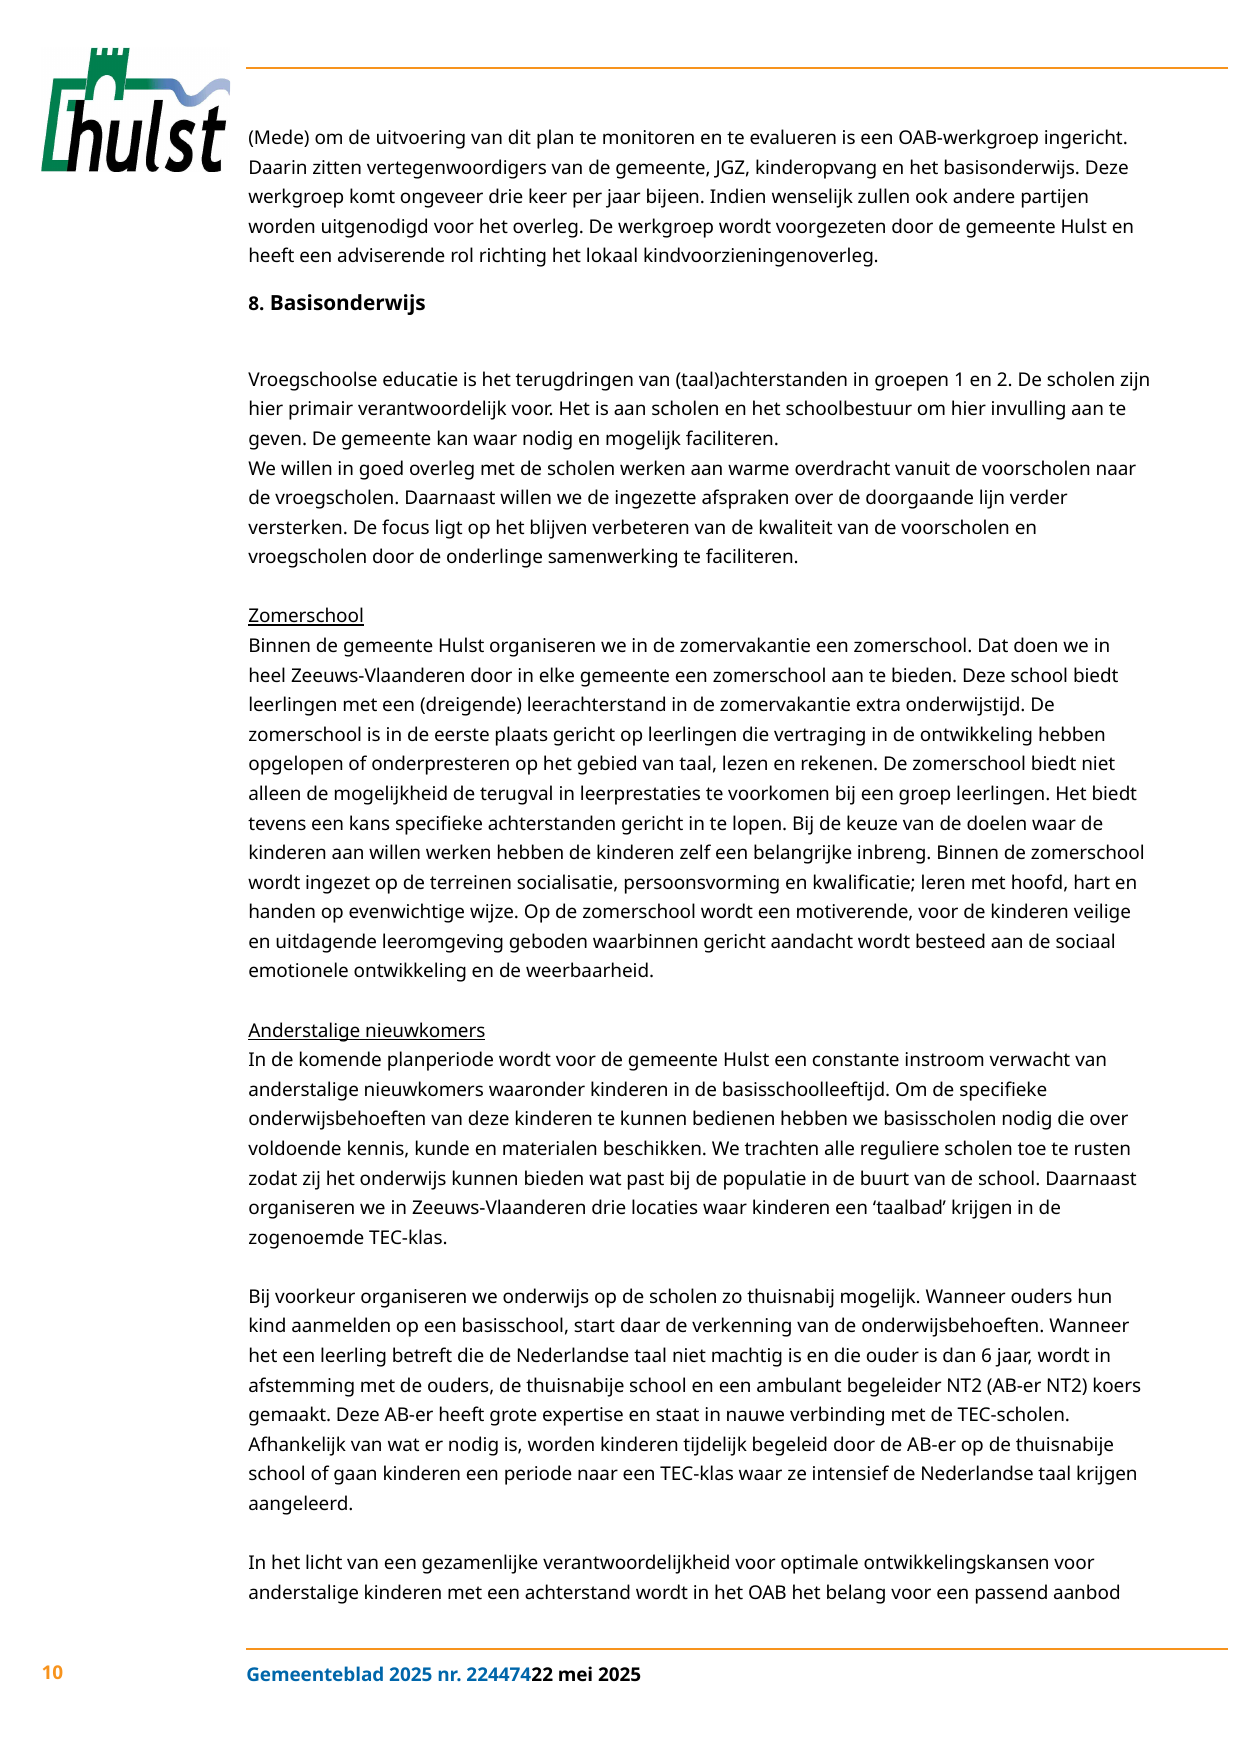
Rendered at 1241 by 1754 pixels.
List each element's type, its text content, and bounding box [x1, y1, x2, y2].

text In het licht van een gezamenlijke verantwoordelijkheid voor optimale ontwikkelingskansen voor anderstalige kinderen met een achterstand wordt in het OAB het belang voor een passend aanbod [248, 1549, 1152, 1605]
text Binnen de gemeente Hulst organiseren we in de zomervakantie een zomerschool. Dat doen we in heel Zeeuws-Vlaanderen door in elke gemeente een zomerschool aan te bieden. Deze school biedt leerlingen met een (dreigende) leerachterstand in de zomervakantie extra onderwijstijd. De zomerschool is in de eerste plaats gericht op leerlingen die vertraging in de ontwikkeling hebben opgelopen of onderpresteren op het gebied van taal, lezen en rekenen. De zomerschool biedt niet alleen de mogelijkheid de terugval in leerprestaties te voorkomen bij een groep leerlingen. Het biedt tevens een kans specifieke achterstanden gericht in te lopen. Bij de keuze van de doelen waar de kinderen aan willen werken hebben de kinderen zelf een belangrijke inbreng. Binnen de zomerschool wordt ingezet op de terreinen socialisatie, persoonsvorming en kwalificatie; leren met hoofd, hart en handen op evenwichtige wijze. Op de zomerschool wordt een motiverende, voor de kinderen veilige en uitdagende leeromgeving geboden waarbinnen gericht aandacht wordt besteed aan de sociaal emotionele ontwikkeling en de weerbaarheid. [248, 632, 1152, 983]
text In de komende planperiode wordt voor de gemeente Hulst een constante instroom verwacht van anderstalige nieuwkomers waaronder kinderen in de basisschoolleeftijd. Om de specifieke onderwijsbehoeften van deze kinderen te kunnen bedienen hebben we basisscholen nodig die over voldoende kennis, kunde en materialen beschikken. We trachten alle reguliere scholen toe te rusten zodat zij het onderwijs kunnen bieden wat past bij de populatie in de buurt van de school. Daarnaast organiseren we in Zeeuws-Vlaanderen drie locaties waar kinderen een ‘taalbad’ krijgen in de zogenoemde TEC-klas. [248, 1046, 1152, 1250]
text Bij voorkeur organiseren we onderwijs op de scholen zo thuisnabij mogelijk. Wanneer ouders hun kind aanmelden op een basisschool, start daar de verkenning van de onderwijsbehoeften. Wanneer het een leerling betreft die de Nederlandse taal niet machtig is en die ouder is dan 6 jaar, wordt in afstemming met de ouders, de thuisnabije school en een ambulant begeleider NT2 (AB-er NT2) koers gemaakt. Deze AB-er heeft grote expertise en staat in nauwe verbinding met de TEC-scholen. Afhankelijk van wat er nodig is, worden kinderen tijdelijk begeleid door de AB-er op de thuisnabije school of gaan kinderen een periode naar een TEC-klas waar ze intensief de Nederlandse taal krijgen aangeleerd. [248, 1283, 1152, 1516]
text Anderstalige nieuwkomers [248, 1017, 1152, 1043]
text (Mede) om de uitvoering van dit plan te monitoren en te evalueren is een OAB-werkgroep ingericht. Daarin zitten vertegenwoordigers van de gemeente, JGZ, kinderopvang en het basisonderwijs. Deze werkgroep komt ongeveer drie keer per jaar bijeen. Indien wenselijk zullen ook andere partijen worden uitgenodigd voor het overleg. De werkgroep wordt voorgezeten door de gemeente Hulst en heeft een adviserende rol richting het lokaal kindvoorzieningenoverleg. [248, 124, 1152, 268]
text Vroegschoolse educatie is het terugdringen van (taal)achterstanden in groepen 1 en 2. De scholen zijn hier primair verantwoordelijk voor. Het is aan scholen en het schoolbestuur om hier invulling aan te geven. De gemeente kan waar nodig en mogelijk faciliteren. [248, 366, 1152, 451]
picture [41, 47, 231, 172]
text 8. Basisonderwijs [248, 288, 1152, 317]
text We willen in goed overleg met de scholen werken aan warme overdracht vanuit de voorscholen naar de vroegscholen. Daarnaast willen we de ingezette afspraken over de doorgaande lijn verder versterken. De focus ligt op het blijven verbeteren van de kwaliteit van de voorscholen en vroegscholen door de onderlinge samenwerking te faciliteren. [248, 455, 1152, 569]
text Zomerschool [248, 603, 1152, 628]
